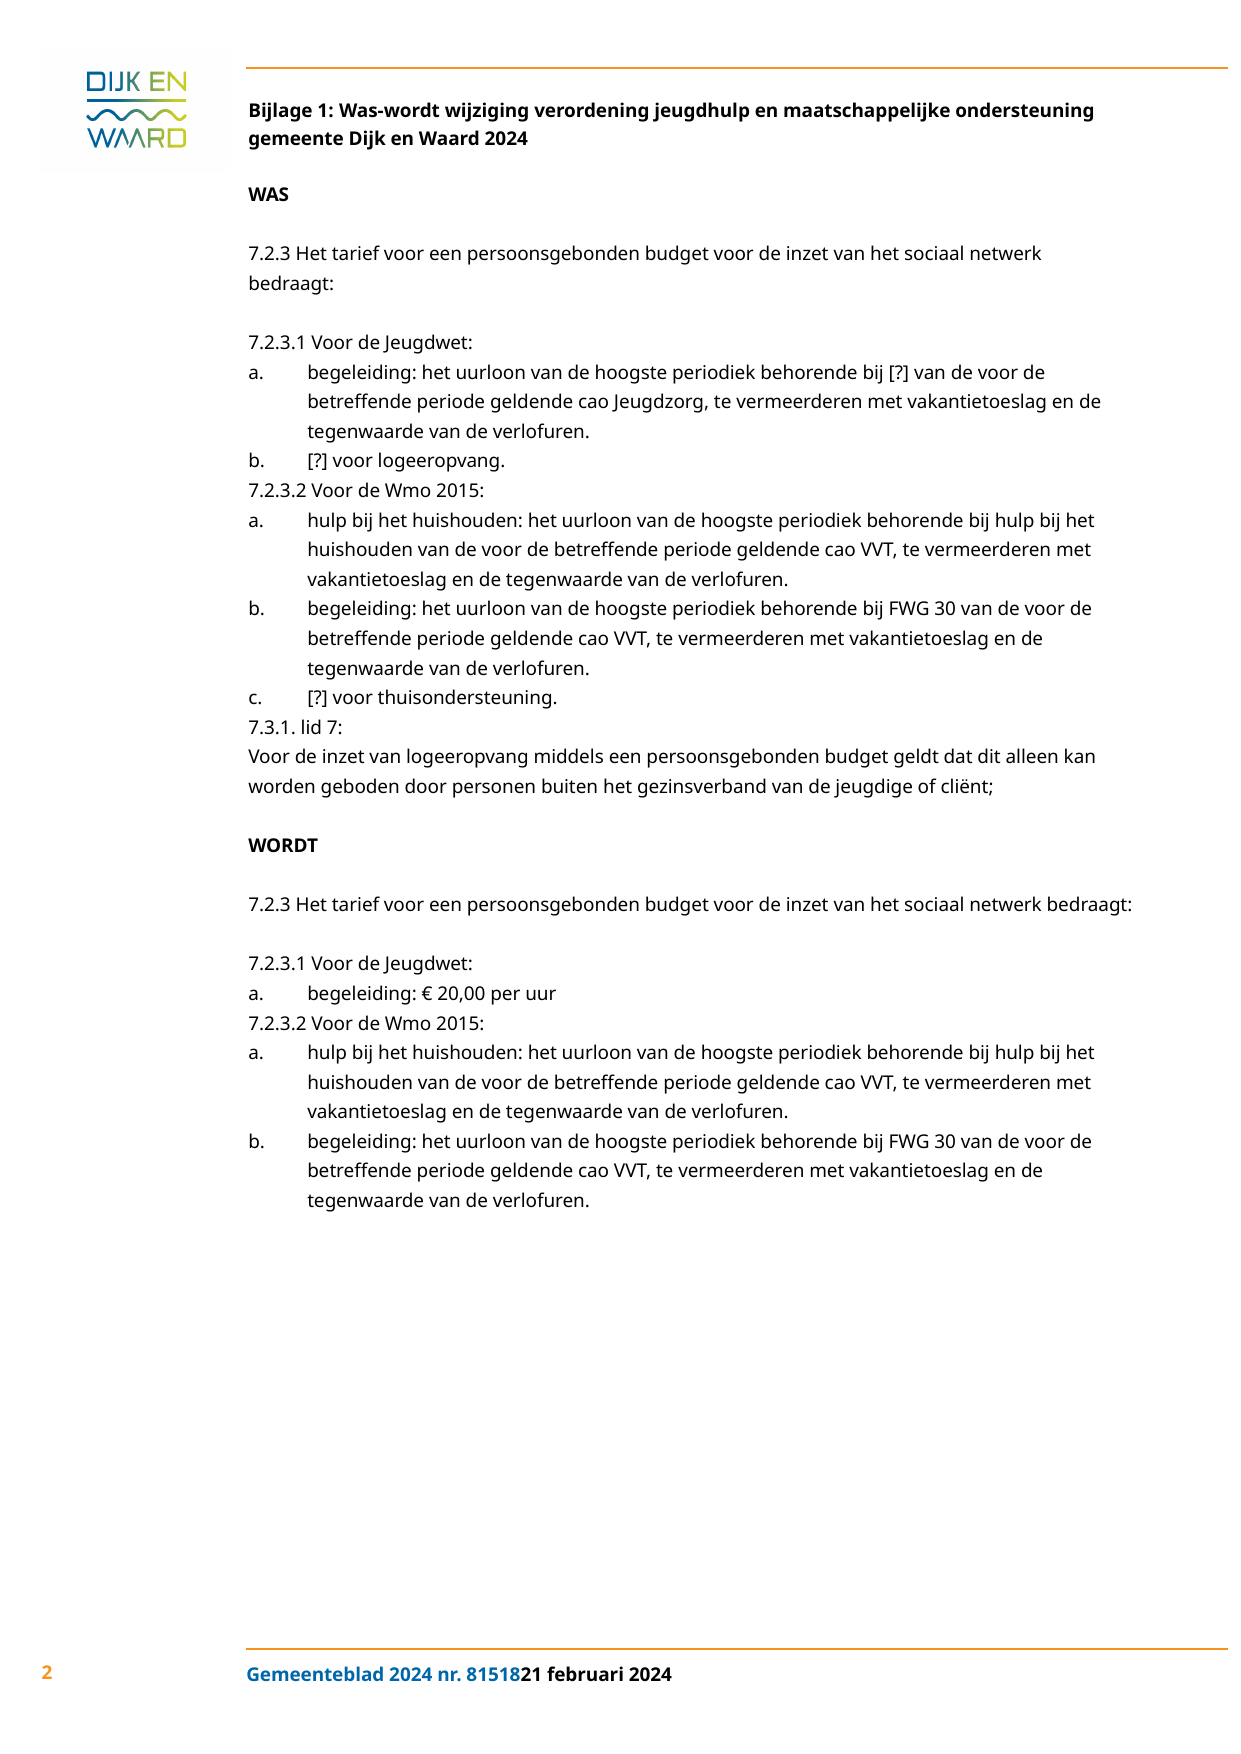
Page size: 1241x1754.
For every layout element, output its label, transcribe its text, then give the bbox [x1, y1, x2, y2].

text 7.2.3.2 Voor de Wmo 2015: [248, 1010, 1152, 1035]
list hulp bij het huishouden: het uurloon van de hoogste periodiek behorende bij hulp bij het huishouden van de voor de betreffende periode geldende cao VVT, te vermeerderen met vakantietoeslag en de tegenwaarde van de verlofuren. [248, 1039, 1152, 1124]
text 7.2.3.1 Voor de Jeugdwet: [248, 329, 1152, 355]
list [?] voor logeeropvang. [248, 448, 1152, 473]
list begeleiding: € 20,00 per uur [248, 980, 1152, 1006]
list begeleiding: het uurloon van de hoogste periodiek behorende bij FWG 30 van de voor de betreffende periode geldende cao VVT, te vermeerderen met vakantietoeslag en de tegenwaarde van de verlofuren. [248, 1128, 1152, 1213]
text WORDT [248, 832, 1152, 858]
picture [41, 47, 231, 172]
text 7.2.3 Het tarief voor een persoonsgebonden budget voor de inzet van het sociaal netwerk [248, 241, 1152, 266]
text Bijlage 1: Was-wordt wijziging verordening jeugdhulp en maatschappelijke ondersteuning gemeente Dijk en Waard 2024 [248, 95, 1152, 152]
list begeleiding: het uurloon van de hoogste periodiek behorende bij [?] van de voor de betreffende periode geldende cao Jeugdzorg, te vermeerderen met vakantietoeslag en de tegenwaarde van de verlofuren. [248, 359, 1152, 444]
text 7.2.3.1 Voor de Jeugdwet: [248, 951, 1152, 976]
list [?] voor thuisondersteuning. [248, 684, 1152, 710]
text 7.2.3 Het tarief voor een persoonsgebonden budget voor de inzet van het sociaal netwerk bedraagt: [248, 891, 1152, 917]
text WAS [248, 181, 1152, 207]
list begeleiding: het uurloon van de hoogste periodiek behorende bij FWG 30 van de voor de betreffende periode geldende cao VVT, te vermeerderen met vakantietoeslag en de tegenwaarde van de verlofuren. [248, 596, 1152, 680]
text Voor de inzet van logeeropvang middels een persoonsgebonden budget geldt dat dit alleen kan worden geboden door personen buiten het gezinsverband van de jeugdige of cliënt; [248, 743, 1152, 799]
text 7.2.3.2 Voor de Wmo 2015: [248, 477, 1152, 503]
text 7.3.1. lid 7: [248, 714, 1152, 739]
list hulp bij het huishouden: het uurloon van de hoogste periodiek behorende bij hulp bij het huishouden van de voor de betreffende periode geldende cao VVT, te vermeerderen met vakantietoeslag en de tegenwaarde van de verlofuren. [248, 507, 1152, 592]
text bedraagt: [248, 270, 1152, 296]
